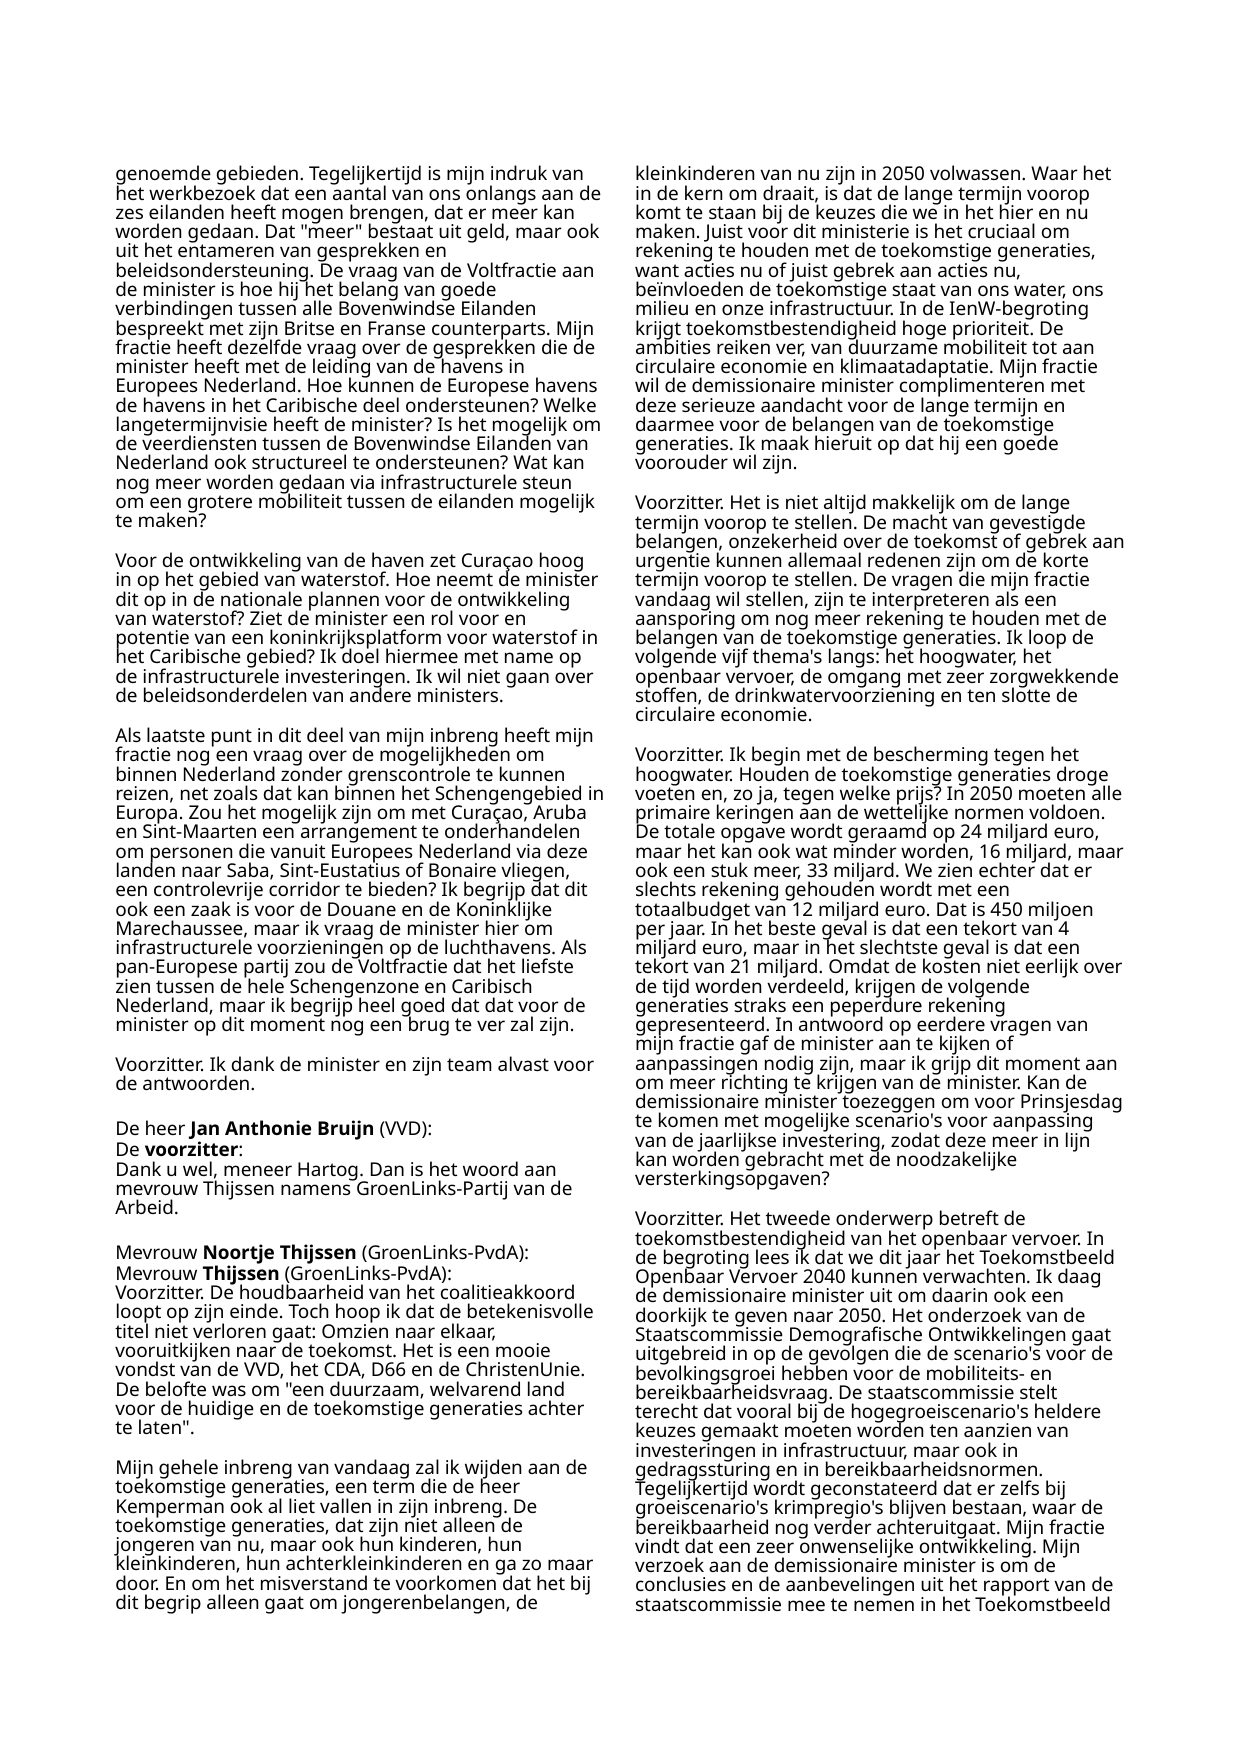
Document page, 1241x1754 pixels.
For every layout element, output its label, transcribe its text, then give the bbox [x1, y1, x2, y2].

text Mevrouw Thijssen (GroenLinks-PvdA): [115, 1265, 605, 1284]
text Voorzitter. Het tweede onderwerp betreft de toekomstbestendigheid van het openbaar vervoer. In de begroting lees ik dat we dit jaar het Toekomstbeeld Openbaar Vervoer 2040 kunnen verwachten. Ik daag de demissionaire minister uit om daarin ook een doorkijk te geven naar 2050. Het onderzoek van de Staatscommissie Demografische Ontwikkelingen gaat uitgebreid in op de gevolgen die de scenario's voor de bevolkingsgroei hebben voor de mobiliteits- en bereikbaarheidsvraag. De staatscommissie stelt terecht dat vooral bij de hogegroeiscenario's heldere keuzes gemaakt moeten worden ten aanzien van investeringen in infrastructuur, maar ook in gedragssturing en in bereikbaarheidsnormen. Tegelijkertijd wordt geconstateerd dat er zelfs bij groeiscenario's krimpregio's blijven bestaan, waar de bereikbaarheid nog verder achteruitgaat. Mijn fractie vindt dat een zeer onwenselijke ontwikkeling. Mijn verzoek aan de demissionaire minister is om de conclusies en de aanbevelingen uit het rapport van de staatscommissie mee te nemen in het Toekomstbeeld [635, 1210, 1125, 1615]
text Voorzitter. Ik dank de minister en zijn team alvast voor de antwoorden. [115, 1056, 605, 1095]
text Voorzitter. Ik begin met de bescherming tegen het hoogwater. Houden de toekomstige generaties droge voeten en, zo ja, tegen welke prijs? In 2050 moeten alle primaire keringen aan de wettelijke normen voldoen. De totale opgave wordt geraamd op 24 miljard euro, maar het kan ook wat minder worden, 16 miljard, maar ook een stuk meer, 33 miljard. We zien echter dat er slechts rekening gehouden wordt met een totaalbudget van 12 miljard euro. Dat is 450 miljoen per jaar. In het beste geval is dat een tekort van 4 miljard euro, maar in het slechtste geval is dat een tekort van 21 miljard. Omdat de kosten niet eerlijk over de tijd worden verdeeld, krijgen de volgende generaties straks een peperdure rekening gepresenteerd. In antwoord op eerdere vragen van mijn fractie gaf de minister aan te kijken of aanpassingen nodig zijn, maar ik grijp dit moment aan om meer richting te krijgen van de minister. Kan de demissionaire minister toezeggen om voor Prinsjesdag te komen met mogelijke scenario's voor aanpassing van de jaarlijkse investering, zodat deze meer in lijn kan worden gebracht met de noodzakelijke versterkingsopgaven? [635, 746, 1125, 1189]
text Dank u wel, meneer Hartog. Dan is het woord aan mevrouw Thijssen namens GroenLinks-Partij van de Arbeid. [115, 1161, 605, 1218]
text Voorzitter. De houdbaarheid van het coalitieakkoord loopt op zijn einde. Toch hoop ik dat de betekenisvolle titel niet verloren gaat: Omzien naar elkaar, vooruitkijken naar de toekomst. Het is een mooie vondst van de VVD, het CDA, D66 en de ChristenUnie. De belofte was om "een duurzaam, welvarend land voor de huidige en de toekomstige generaties achter te laten". [115, 1284, 605, 1438]
text genoemde gebieden. Tegelijkertijd is mijn indruk van het werkbezoek dat een aantal van ons onlangs aan de zes eilanden heeft mogen brengen, dat er meer kan worden gedaan. Dat "meer" bestaat uit geld, maar ook uit het entameren van gesprekken en beleidsondersteuning. De vraag van de Voltfractie aan de minister is hoe hij het belang van goede verbindingen tussen alle Bovenwindse Eilanden bespreekt met zijn Britse en Franse counterparts. Mijn fractie heeft dezelfde vraag over de gesprekken die de minister heeft met de leiding van de havens in Europees Nederland. Hoe kunnen de Europese havens de havens in het Caribische deel ondersteunen? Welke langetermijnvisie heeft de minister? Is het mogelijk om de veerdiensten tussen de Bovenwindse Eilanden van Nederland ook structureel te ondersteunen? Wat kan nog meer worden gedaan via infrastructurele steun om een grotere mobiliteit tussen de eilanden mogelijk te maken? [115, 165, 605, 531]
text Voor de ontwikkeling van de haven zet Curaçao hoog in op het gebied van waterstof. Hoe neemt de minister dit op in de nationale plannen voor de ontwikkeling van waterstof? Ziet de minister een rol voor en potentie van een koninkrijksplatform voor waterstof in het Caribische gebied? Ik doel hiermee met name op de infrastructurele investeringen. Ik wil niet gaan over de beleidsonderdelen van andere ministers. [115, 552, 605, 706]
text Mevrouw Noortje Thijssen (GroenLinks-PvdA): [115, 1239, 605, 1265]
text Voorzitter. Het is niet altijd makkelijk om de lange termijn voorop te stellen. De macht van gevestigde belangen, onzekerheid over de toekomst of gebrek aan urgentie kunnen allemaal redenen zijn om de korte termijn voorop te stellen. De vragen die mijn fractie vandaag wil stellen, zijn te interpreteren als een aansporing om nog meer rekening te houden met de belangen van de toekomstige generaties. Ik loop de volgende vijf thema's langs: het hoogwater, het openbaar vervoer, de omgang met zeer zorgwekkende stoffen, de drinkwatervoorziening en ten slotte de circulaire economie. [635, 494, 1125, 726]
text De voorzitter: [115, 1141, 605, 1161]
text kleinkinderen van nu zijn in 2050 volwassen. Waar het in de kern om draait, is dat de lange termijn voorop komt te staan bij de keuzes die we in het hier en nu maken. Juist voor dit ministerie is het cruciaal om rekening te houden met de toekomstige generaties, want acties nu of juist gebrek aan acties nu, beïnvloeden de toekomstige staat van ons water, ons milieu en onze infrastructuur. In de IenW-begroting krijgt toekomstbestendigheid hoge prioriteit. De ambities reiken ver, van duurzame mobiliteit tot aan circulaire economie en klimaatadaptatie. Mijn fractie wil de demissionaire minister complimenteren met deze serieuze aandacht voor de lange termijn en daarmee voor de belangen van de toekomstige generaties. Ik maak hieruit op dat hij een goede voorouder wil zijn. [635, 165, 1125, 474]
text De heer Jan Anthonie Bruijn (VVD): [115, 1116, 605, 1141]
text Als laatste punt in dit deel van mijn inbreng heeft mijn fractie nog een vraag over de mogelijkheden om binnen Nederland zonder grenscontrole te kunnen reizen, net zoals dat kan binnen het Schengengebied in Europa. Zou het mogelijk zijn om met Curaçao, Aruba en Sint-Maarten een arrangement te onderhandelen om personen die vanuit Europees Nederland via deze landen naar Saba, Sint-Eustatius of Bonaire vliegen, een controlevrije corridor te bieden? Ik begrijp dat dit ook een zaak is voor de Douane en de Koninklijke Marechaussee, maar ik vraag de minister hier om infrastructurele voorzieningen op de luchthavens. Als pan-Europese partij zou de Voltfractie dat het liefste zien tussen de hele Schengenzone en Caribisch Nederland, maar ik begrijp heel goed dat dat voor de minister op dit moment nog een brug te ver zal zijn. [115, 727, 605, 1035]
text Mijn gehele inbreng van vandaag zal ik wijden aan de toekomstige generaties, een term die de heer Kemperman ook al liet vallen in zijn inbreng. De toekomstige generaties, dat zijn niet alleen de jongeren van nu, maar ook hun kinderen, hun kleinkinderen, hun achterkleinkinderen en ga zo maar door. En om het misverstand te voorkomen dat het bij dit begrip alleen gaat om jongerenbelangen, de [115, 1459, 605, 1613]
